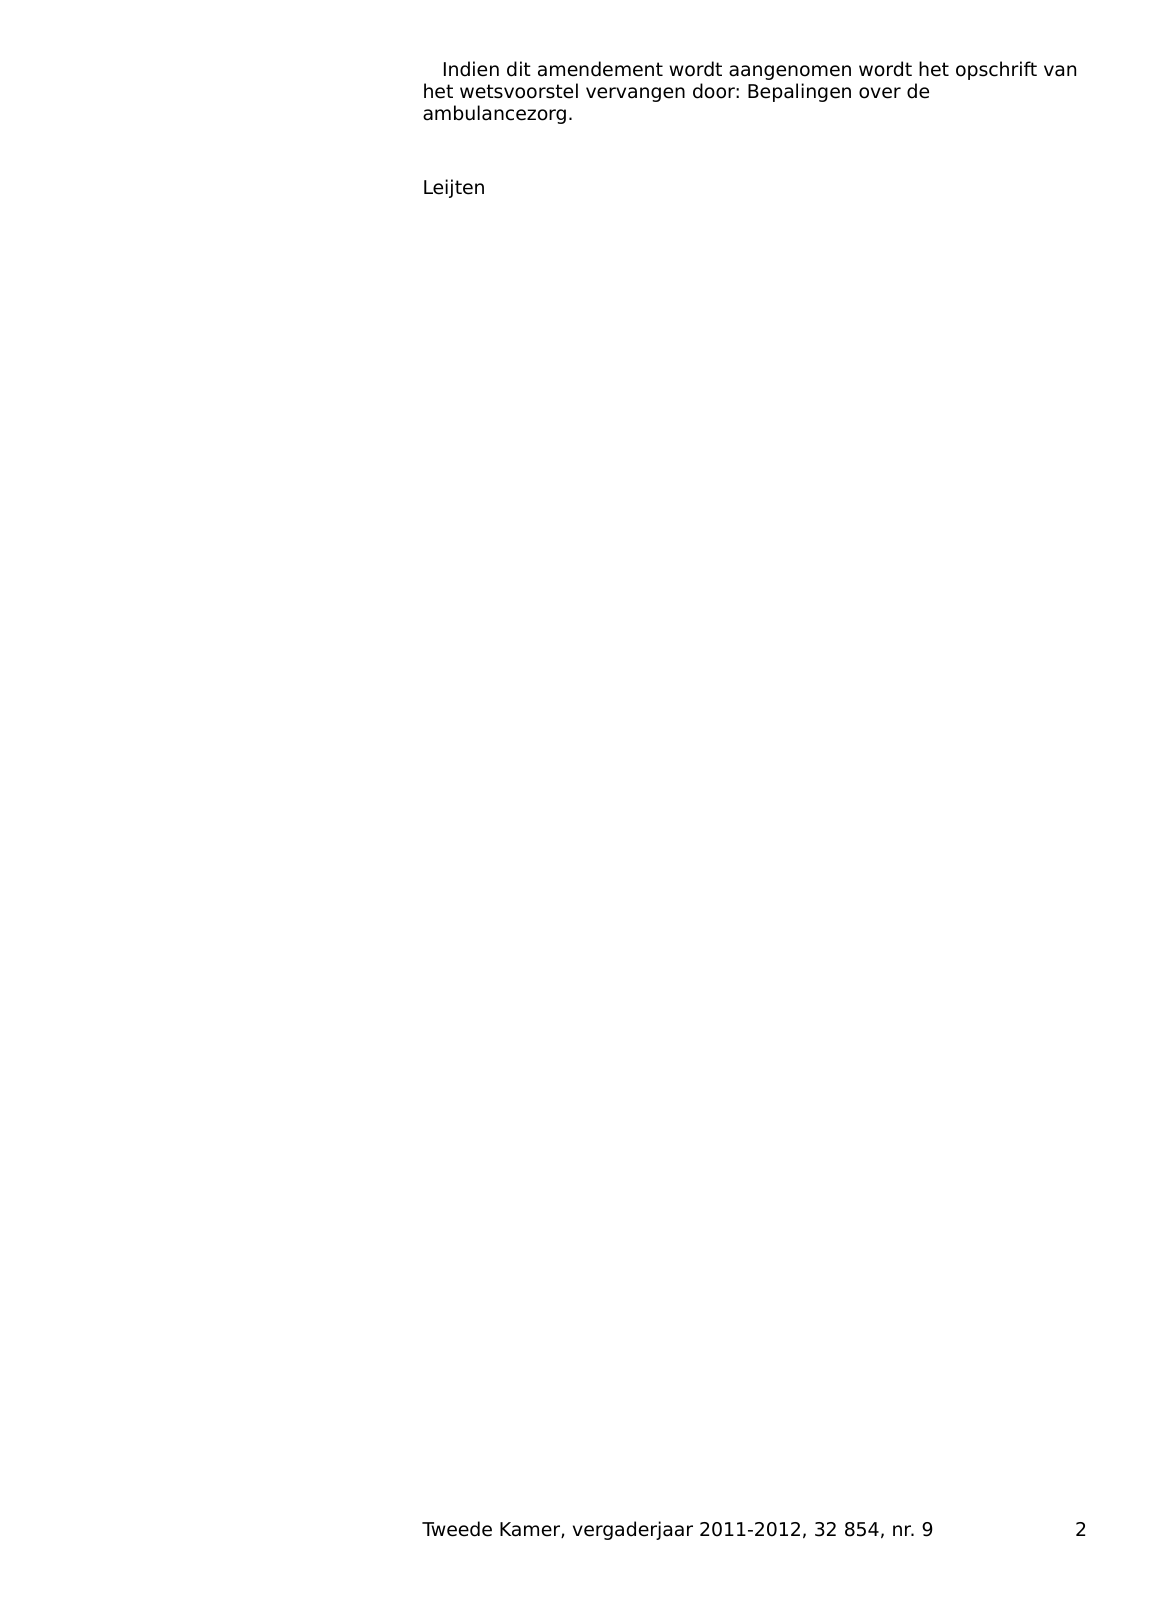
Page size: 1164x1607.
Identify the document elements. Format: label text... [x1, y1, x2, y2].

text Leijten [422, 155, 1087, 199]
text Indien dit amendement wordt aangenomen wordt het opschrift van het wetsvoorstel vervangen door: Bepalingen over de ambulancezorg. [422, 59, 1087, 125]
